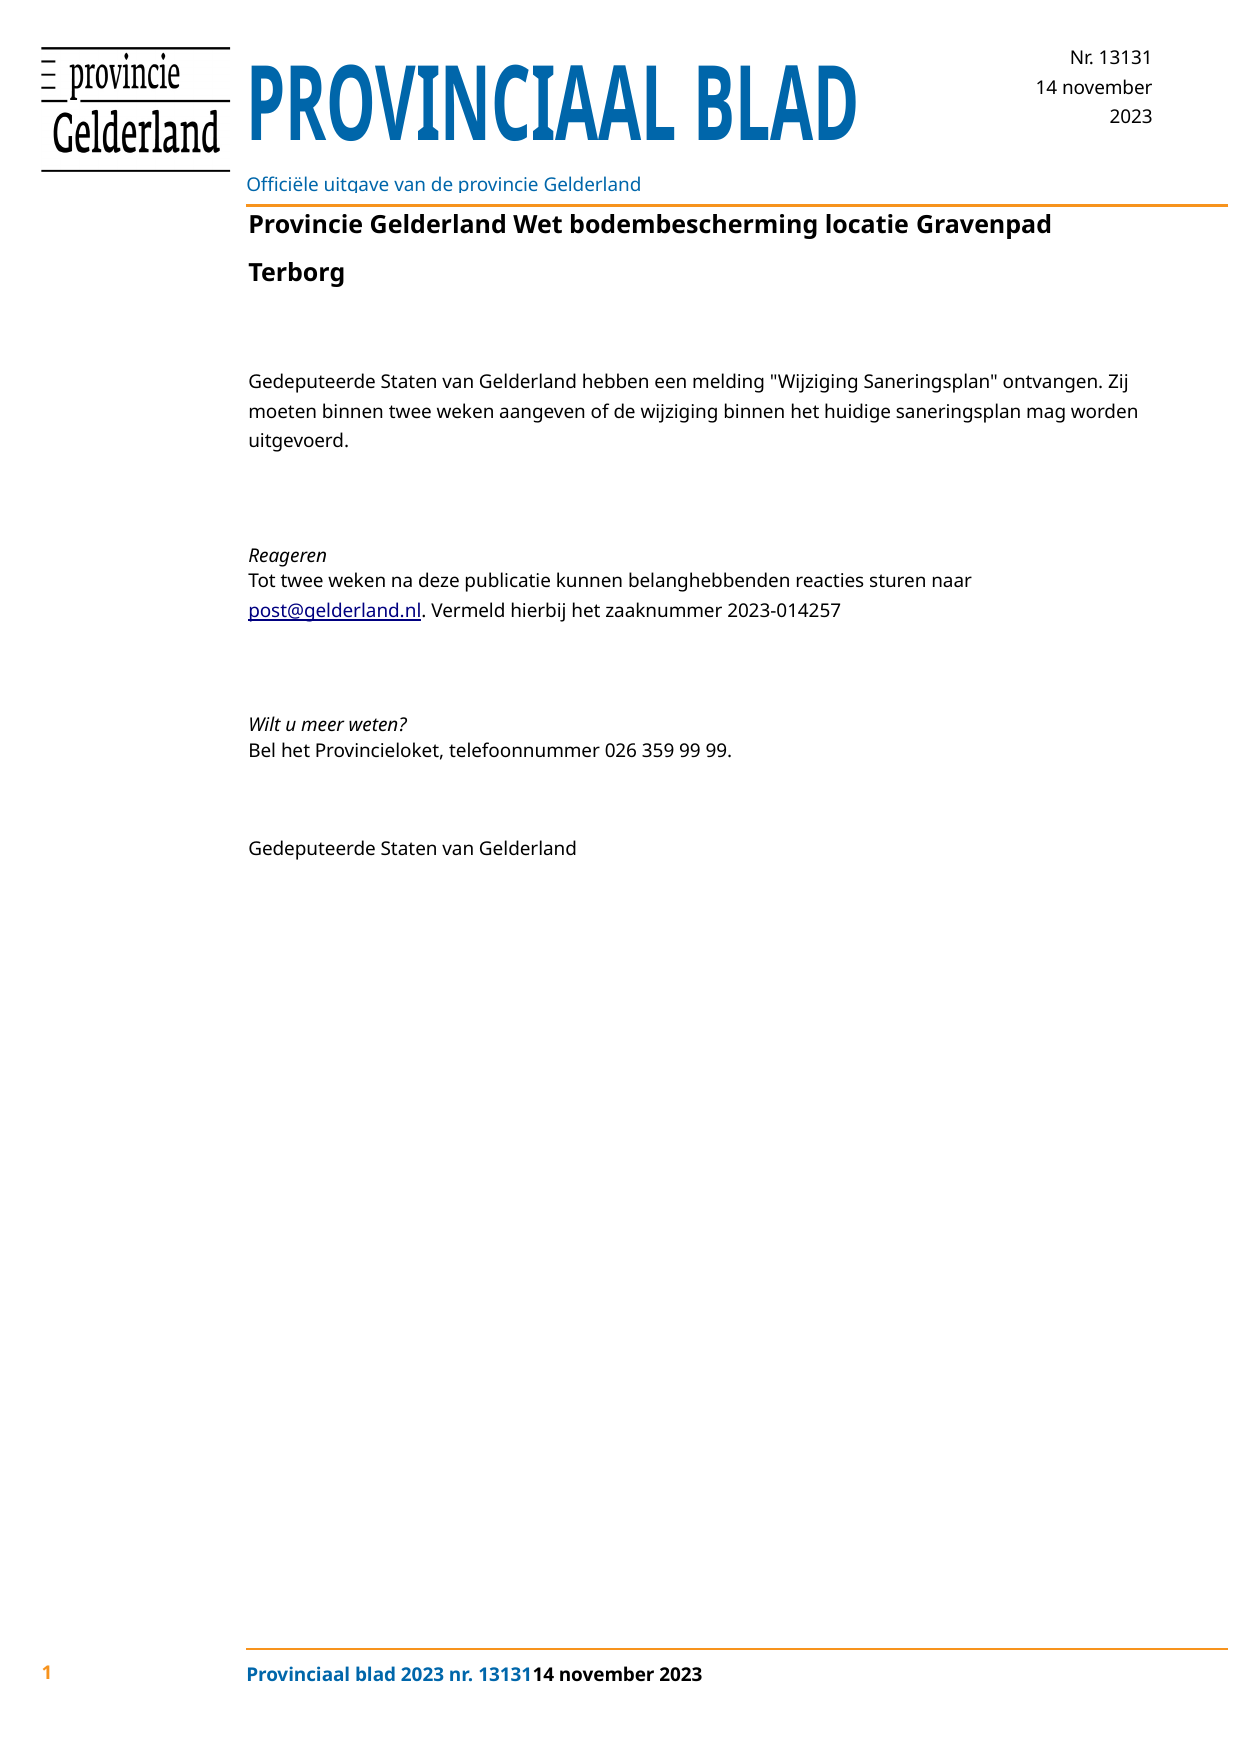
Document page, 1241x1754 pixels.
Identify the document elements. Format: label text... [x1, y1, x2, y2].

text Bel het Provincieloket, telefoonnummer 026 359 99 99. [248, 737, 1152, 763]
text Gedeputeerde Staten van Gelderland hebben een melding "Wijziging Saneringsplan" ontvangen. Zij moeten binnen twee weken aangeven of de wijziging binnen het huidige saneringsplan mag worden uitgevoerd. [248, 368, 1152, 453]
picture [41, 47, 231, 172]
text Gedeputeerde Staten van Gelderland [248, 836, 1152, 861]
text Tot twee weken na deze publicatie kunnen belanghebbenden reacties sturen naar post@gelderland.nl. Vermeld hierbij het zaaknummer 2023-014257 [248, 568, 1152, 623]
text Wilt u meer weten? [248, 712, 1152, 737]
text Reageren [248, 542, 1152, 568]
text Provincie Gelderland Wet bodembescherming locatie Gravenpad Terborg [248, 207, 1152, 288]
